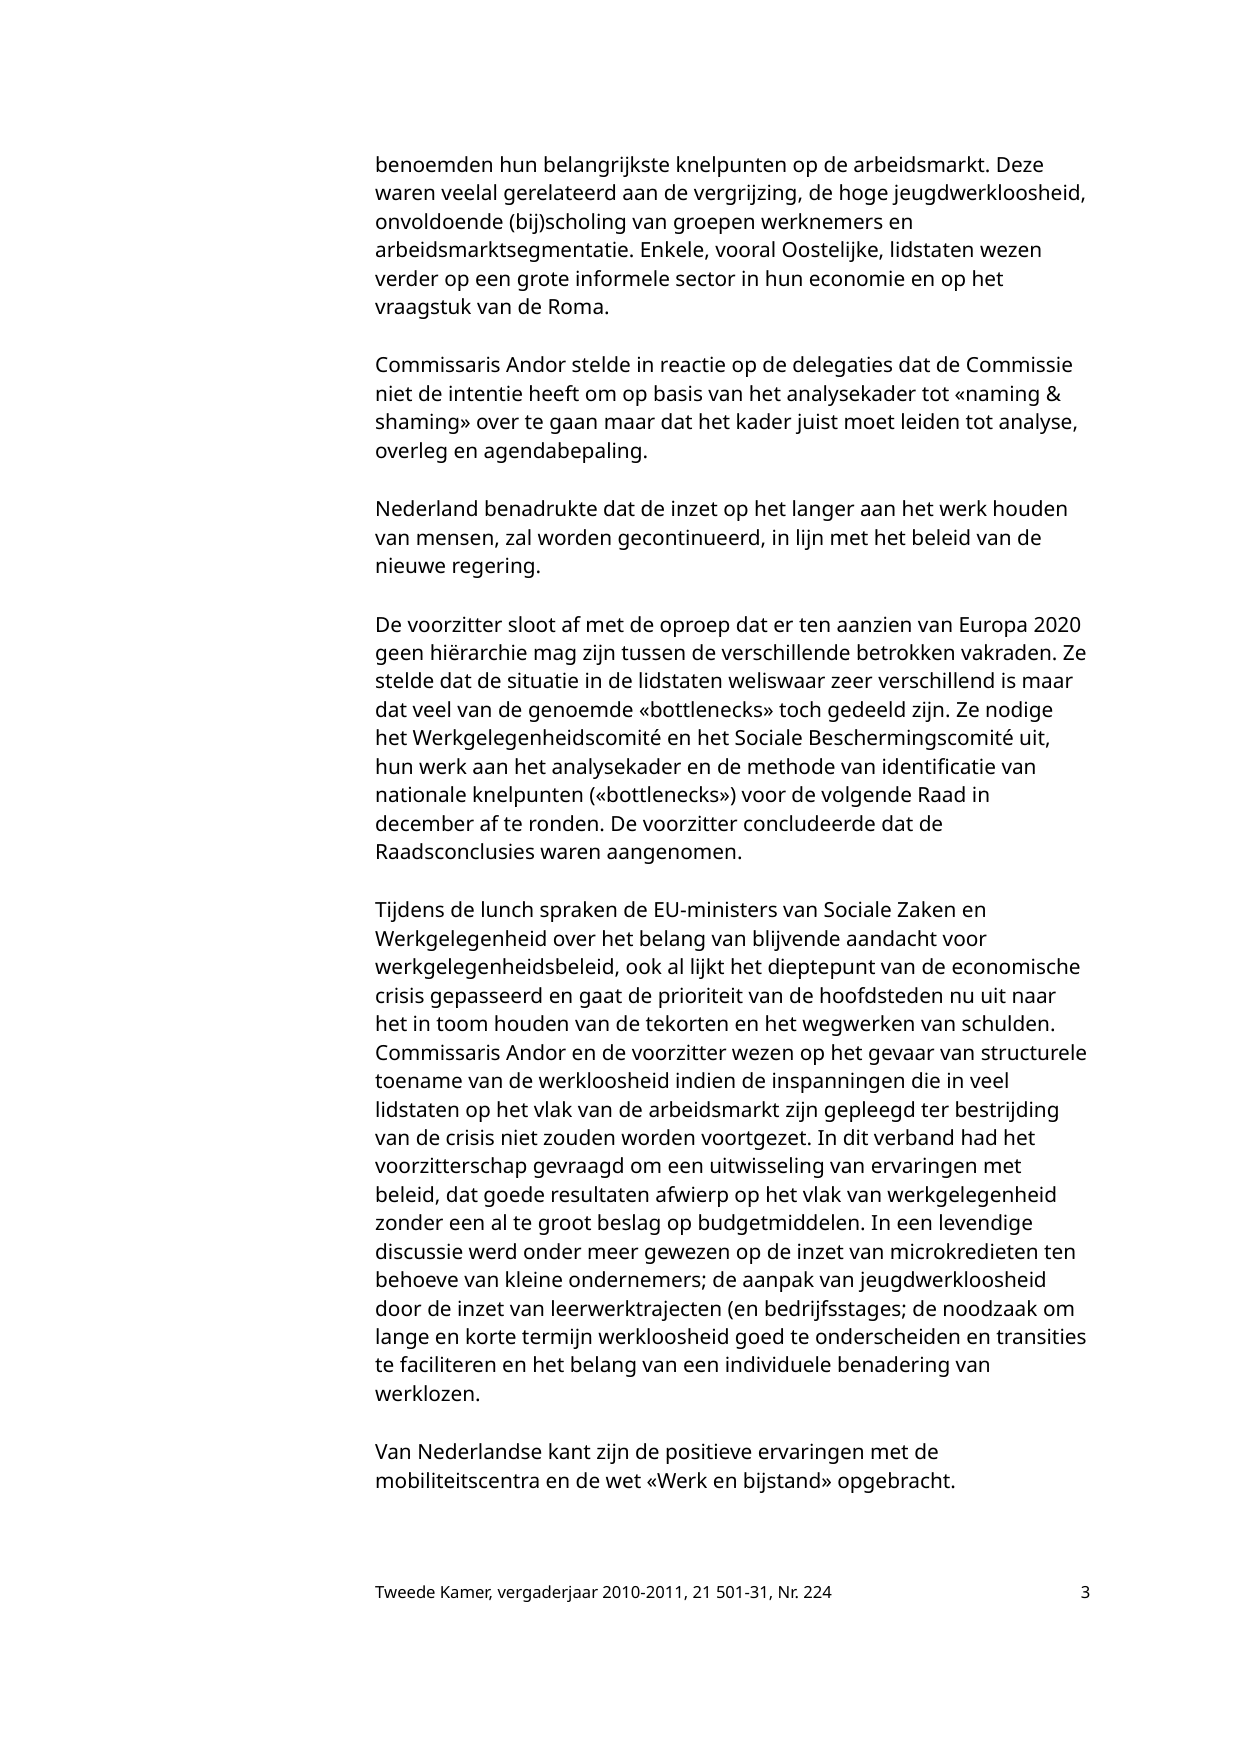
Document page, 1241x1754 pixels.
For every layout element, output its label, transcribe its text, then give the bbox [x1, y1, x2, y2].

text Commissaris Andor stelde in reactie op de delegaties dat de Commissie niet de intentie heeft om op basis van het analysekader tot «naming & shaming» over te gaan maar dat het kader juist moet leiden tot analyse, overleg en agendabepaling. [375, 351, 1090, 464]
text Nederland benadrukte dat de inzet op het langer aan het werk houden van mensen, zal worden gecontinueerd, in lijn met het beleid van de nieuwe regering. [375, 494, 1090, 580]
text De voorzitter sloot af met de oproep dat er ten aanzien van Europa 2020 geen hiërarchie mag zijn tussen de verschillende betrokken vakraden. Ze stelde dat de situatie in de lidstaten weliswaar zeer verschillend is maar dat veel van de genoemde «bottlenecks» toch gedeeld zijn. Ze nodige het Werkgelegenheidscomité en het Sociale Beschermingscomité uit, hun werk aan het analysekader en de methode van identificatie van nationale knelpunten («bottlenecks») voor de volgende Raad in december af te ronden. De voorzitter concludeerde dat de Raadsconclusies waren aangenomen. [375, 610, 1090, 866]
text Tijdens de lunch spraken de EU-ministers van Sociale Zaken en Werkgelegenheid over het belang van blijvende aandacht voor werkgelegenheidsbeleid, ook al lijkt het dieptepunt van de economische crisis gepasseerd en gaat de prioriteit van de hoofdsteden nu uit naar het in toom houden van de tekorten en het wegwerken van schulden. Commissaris Andor en de voorzitter wezen op het gevaar van structurele toename van de werkloosheid indien de inspanningen die in veel lidstaten op het vlak van de arbeidsmarkt zijn gepleegd ter bestrijding van de crisis niet zouden worden voortgezet. In dit verband had het voorzitterschap gevraagd om een uitwisseling van ervaringen met beleid, dat goede resultaten afwierp op het vlak van werkgelegenheid zonder een al te groot beslag op budgetmiddelen. In een levendige discussie werd onder meer gewezen op de inzet van microkredieten ten behoeve van kleine ondernemers; de aanpak van jeugdwerkloosheid door de inzet van leerwerktrajecten (en bedrijfsstages; de noodzaak om lange en korte termijn werkloosheid goed te onderscheiden en transities te faciliteren en het belang van een individuele benadering van werklozen. [375, 896, 1090, 1407]
text benoemden hun belangrijkste knelpunten op de arbeidsmarkt. Deze waren veelal gerelateerd aan de vergrijzing, de hoge jeugdwerkloosheid, onvoldoende (bij)scholing van groepen werknemers en arbeidsmarktsegmentatie. Enkele, vooral Oostelijke, lidstaten wezen verder op een grote informele sector in hun economie en op het vraagstuk van de Roma. [375, 150, 1090, 321]
text Van Nederlandse kant zijn de positieve ervaringen met de mobiliteitscentra en de wet «Werk en bijstand» opgebracht. [375, 1437, 1090, 1494]
